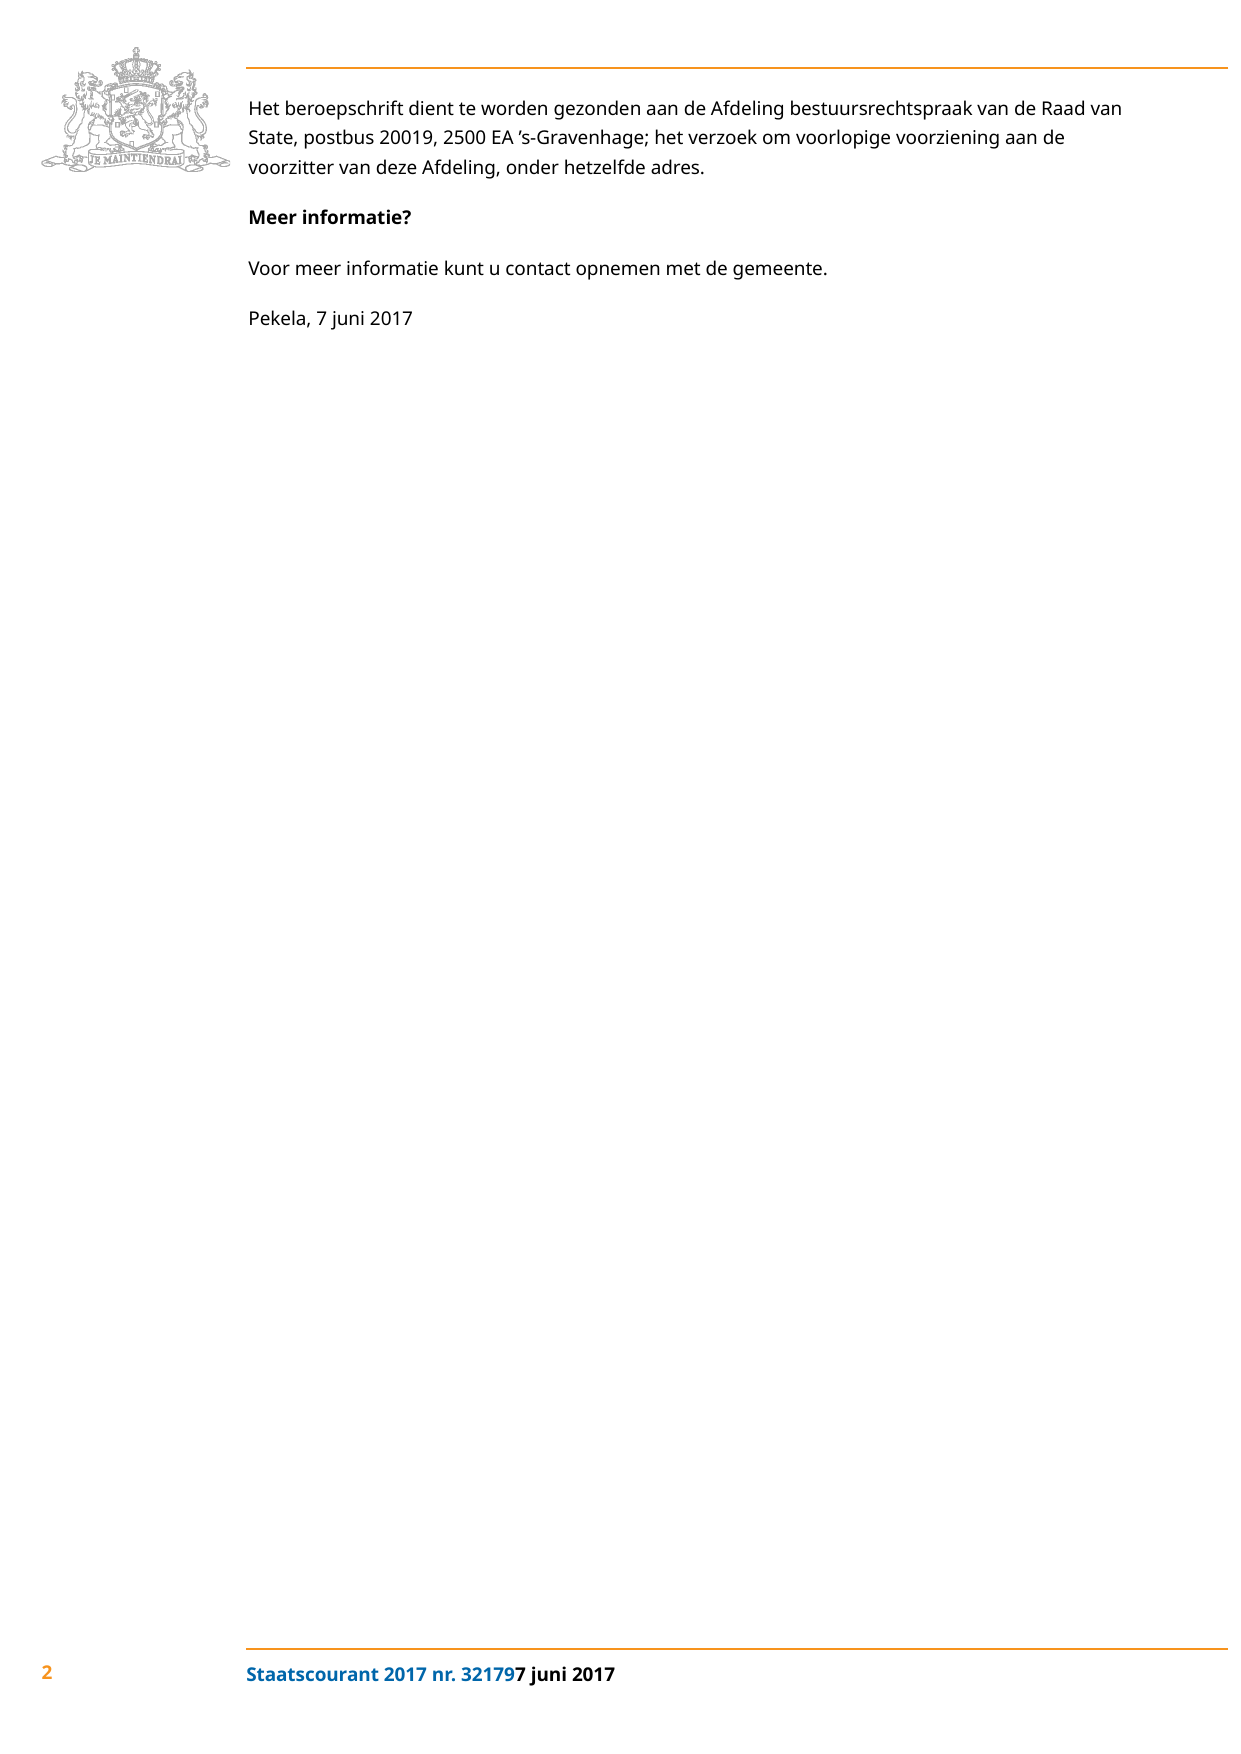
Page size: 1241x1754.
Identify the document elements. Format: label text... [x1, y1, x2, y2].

text Pekela, 7 juni 2017 [248, 305, 1152, 331]
text Voor meer informatie kunt u contact opnemen met de gemeente. [248, 255, 1152, 281]
picture [41, 47, 231, 172]
text Het beroepschrift dient te worden gezonden aan de Afdeling bestuursrechtspraak van de Raad van State, postbus 20019, 2500 EA ’s-Gravenhage; het verzoek om voorlopige voorziening aan de voorzitter van deze Afdeling, onder hetzelfde adres. [248, 95, 1152, 180]
text Meer informatie? [248, 204, 1152, 230]
